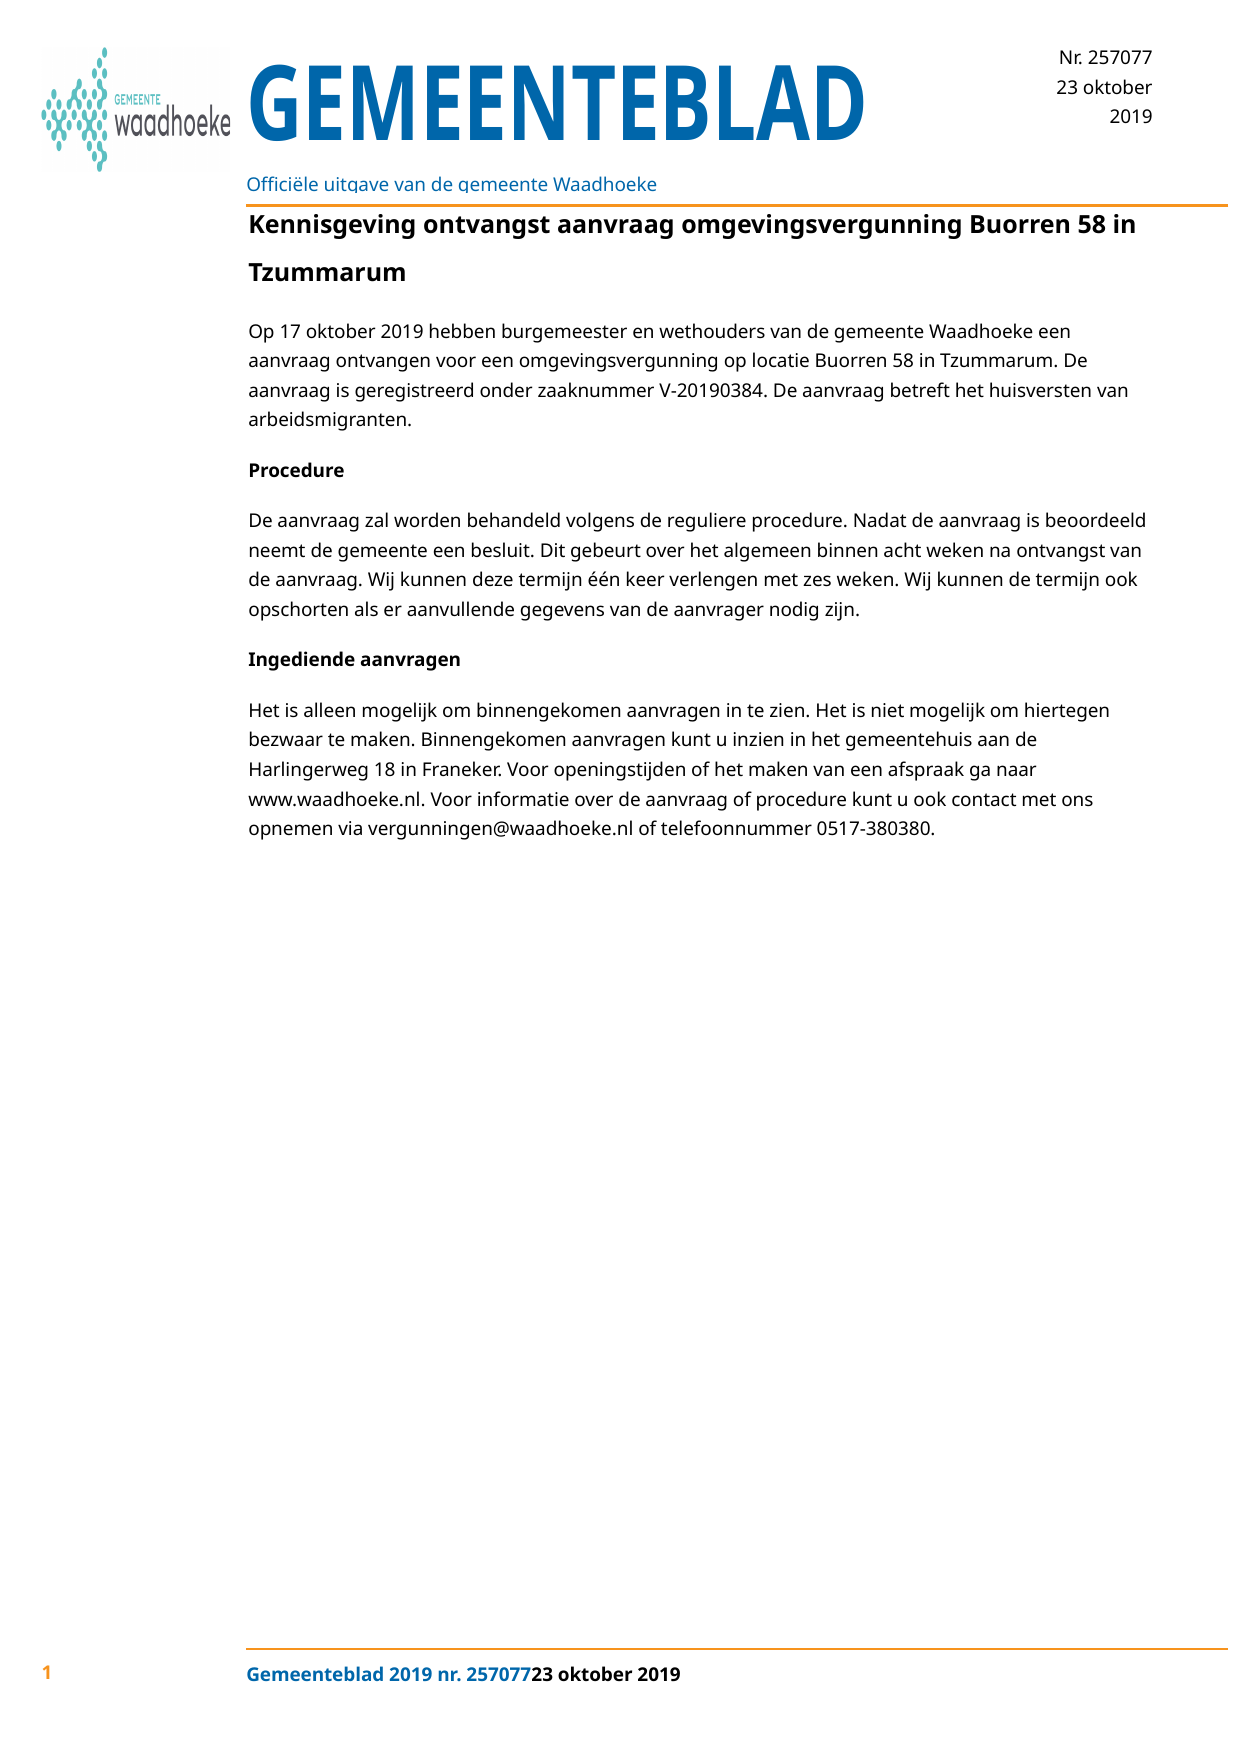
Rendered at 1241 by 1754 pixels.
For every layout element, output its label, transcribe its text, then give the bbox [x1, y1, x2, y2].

text Procedure [248, 457, 1152, 483]
picture [41, 47, 231, 172]
text Het is alleen mogelijk om binnengekomen aanvragen in te zien. Het is niet mogelijk om hiertegen bezwaar te maken. Binnengekomen aanvragen kunt u inzien in het gemeentehuis aan de Harlingerweg 18 in Franeker. Voor openingstijden of het maken van een afspraak ga naar www.waadhoeke.nl. Voor informatie over de aanvraag of procedure kunt u ook contact met ons opnemen via vergunningen@waadhoeke.nl of telefoonnummer 0517-380380. [248, 697, 1152, 841]
text De aanvraag zal worden behandeld volgens de reguliere procedure. Nadat de aanvraag is beoordeeld neemt de gemeente een besluit. Dit gebeurt over het algemeen binnen acht weken na ontvangst van de aanvraag. Wij kunnen deze termijn één keer verlengen met zes weken. Wij kunnen de termijn ook opschorten als er aanvullende gegevens van de aanvrager nodig zijn. [248, 507, 1152, 622]
text Ingediende aanvragen [248, 647, 1152, 672]
text Op 17 oktober 2019 hebben burgemeester en wethouders van de gemeente Waadhoeke een aanvraag ontvangen voor een omgevingsvergunning op locatie Buorren 58 in Tzummarum. De aanvraag is geregistreerd onder zaaknummer V-20190384. De aanvraag betreft het huisversten van arbeidsmigranten. [248, 318, 1152, 432]
text Kennisgeving ontvangst aanvraag omgevingsvergunning Buorren 58 in Tzummarum [248, 207, 1152, 288]
